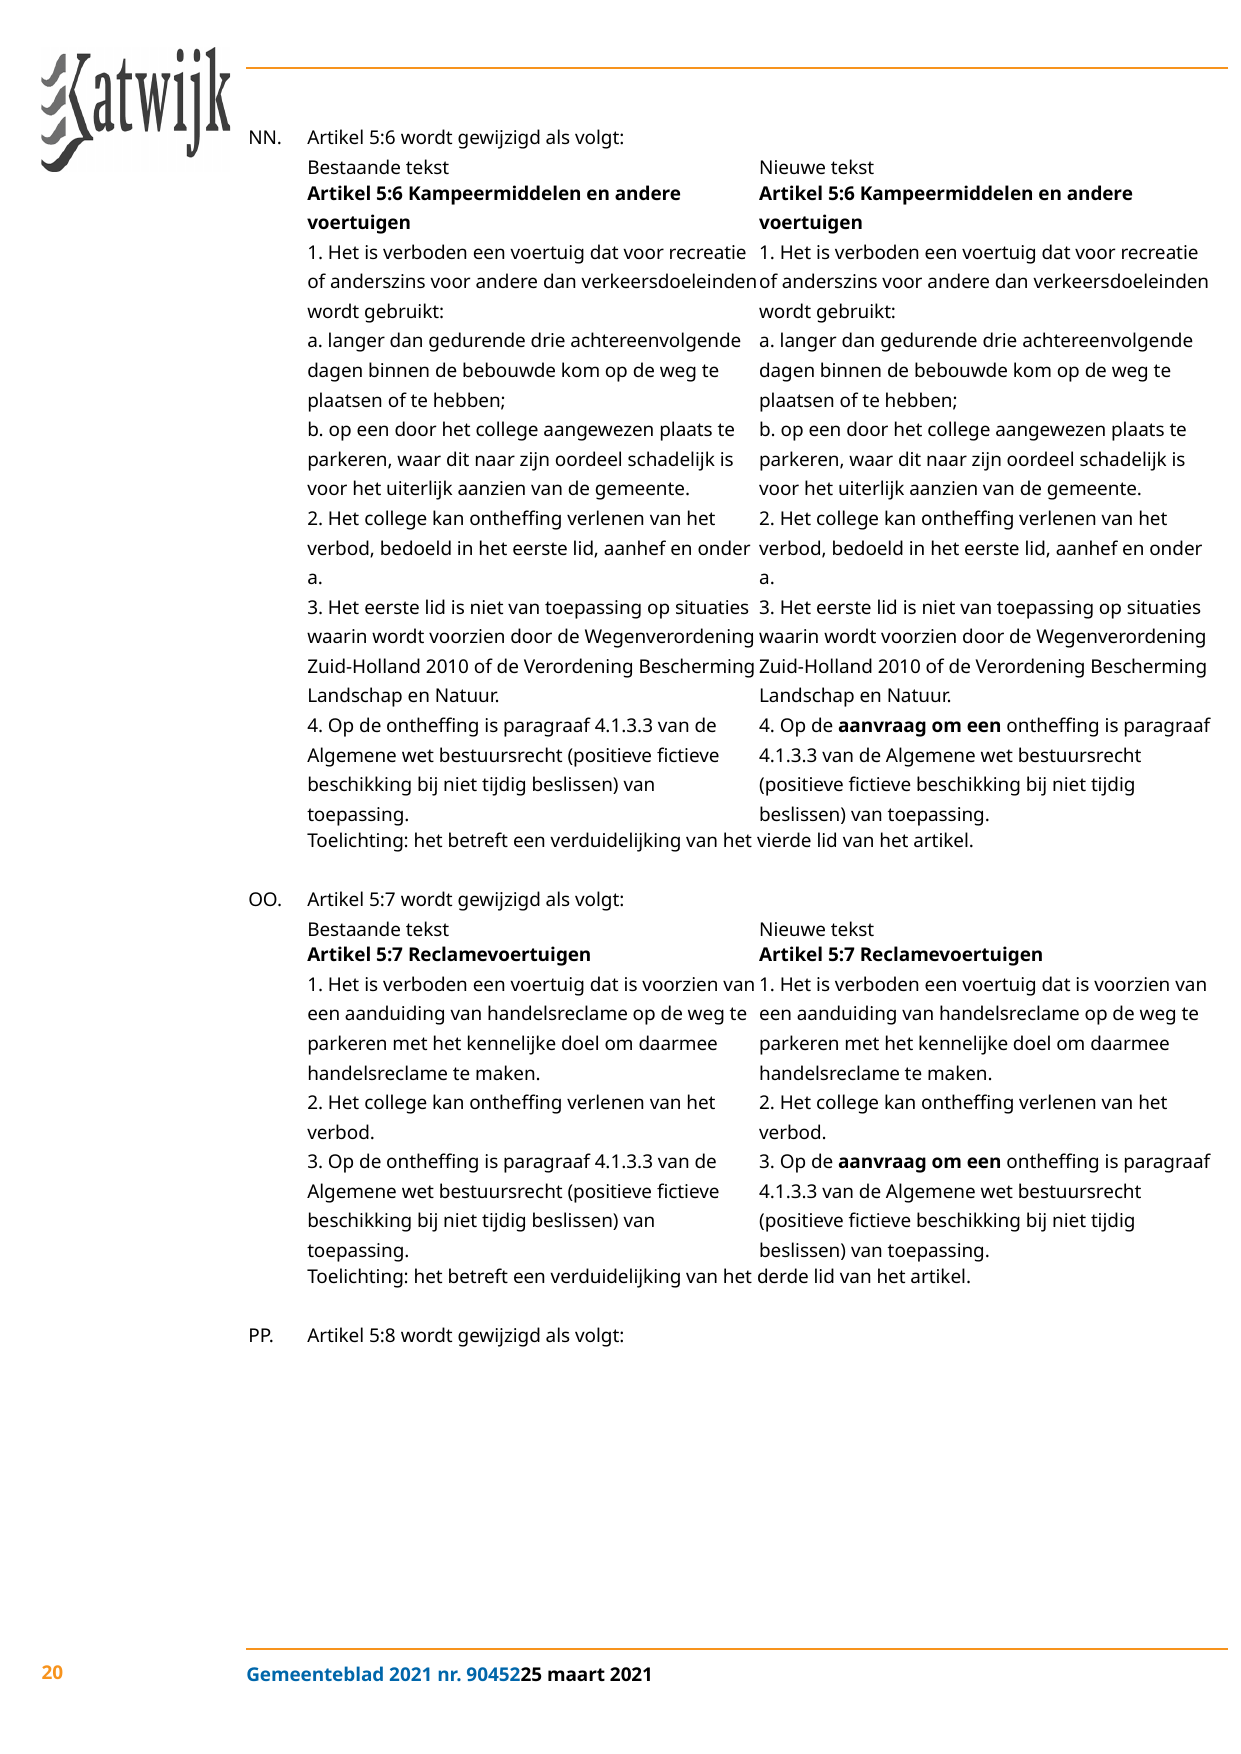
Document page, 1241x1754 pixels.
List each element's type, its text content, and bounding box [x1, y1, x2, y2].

picture [41, 47, 231, 172]
list Toelichting: het betreft een verduidelijking van het vierde lid van het artikel. [248, 827, 1152, 853]
table_header Bestaande tekst [307, 154, 759, 180]
table_header Nieuwe tekst [759, 154, 1211, 180]
list Artikel 5:6 wordt gewijzigd als volgt: [248, 124, 1152, 150]
list Artikel 5:8 wordt gewijzigd als volgt: [248, 1322, 1152, 1348]
table_header Nieuwe tekst [759, 916, 1211, 941]
list Toelichting: het betreft een verduidelijking van het derde lid van het artikel. [248, 1263, 1152, 1289]
list Artikel 5:7 wordt gewijzigd als volgt: [248, 886, 1152, 912]
table_cell Artikel 5:6 Kampeermiddelen en andere voertuigen 1. Het is verboden een voertuig dat voor recreatie of anderszins voor andere dan verkeersdoeleinden wordt gebruikt: a. langer dan gedurende drie achtereenvolgende dagen binnen de bebouwde kom op de weg te plaatsen of te hebben; b. op een door het college aangewezen plaats te parkeren, waar dit naar zijn oordeel schadelijk is voor het uiterlijk aanzien van de gemeente. 2. Het college kan ontheffing verlenen van het verbod, bedoeld in het eerste lid, aanhef en onder a. 3. Het eerste lid is niet van toepassing op situaties waarin wordt voorzien door de Wegenverordening Zuid-Holland 2010 of de Verordening Bescherming Landschap en Natuur. 4. Op de ontheffing is paragraaf 4.1.3.3 van de Algemene wet bestuursrecht (positieve fictieve beschikking bij niet tijdig beslissen) van toepassing. [307, 180, 759, 827]
table_cell Artikel 5:7 Reclamevoertuigen 1. Het is verboden een voertuig dat is voorzien van een aanduiding van handelsreclame op de weg te parkeren met het kennelijke doel om daarmee handelsreclame te maken. 2. Het college kan ontheffing verlenen van het verbod. 3. Op de ontheffing is paragraaf 4.1.3.3 van de Algemene wet bestuursrecht (positieve fictieve beschikking bij niet tijdig beslissen) van toepassing. [307, 941, 759, 1263]
table_header Bestaande tekst [307, 916, 759, 941]
table_cell Artikel 5:6 Kampeermiddelen en andere voertuigen 1. Het is verboden een voertuig dat voor recreatie of anderszins voor andere dan verkeersdoeleinden wordt gebruikt: a. langer dan gedurende drie achtereenvolgende dagen binnen de bebouwde kom op de weg te plaatsen of te hebben; b. op een door het college aangewezen plaats te parkeren, waar dit naar zijn oordeel schadelijk is voor het uiterlijk aanzien van de gemeente. 2. Het college kan ontheffing verlenen van het verbod, bedoeld in het eerste lid, aanhef en onder a. 3. Het eerste lid is niet van toepassing op situaties waarin wordt voorzien door de Wegenverordening Zuid-Holland 2010 of de Verordening Bescherming Landschap en Natuur. 4. Op de aanvraag om een ontheffing is paragraaf 4.1.3.3 van de Algemene wet bestuursrecht (positieve fictieve beschikking bij niet tijdig beslissen) van toepassing. [759, 180, 1211, 827]
table_cell Artikel 5:7 Reclamevoertuigen 1. Het is verboden een voertuig dat is voorzien van een aanduiding van handelsreclame op de weg te parkeren met het kennelijke doel om daarmee handelsreclame te maken. 2. Het college kan ontheffing verlenen van het verbod. 3. Op de aanvraag om een ontheffing is paragraaf 4.1.3.3 van de Algemene wet bestuursrecht (positieve fictieve beschikking bij niet tijdig beslissen) van toepassing. [759, 941, 1211, 1263]
